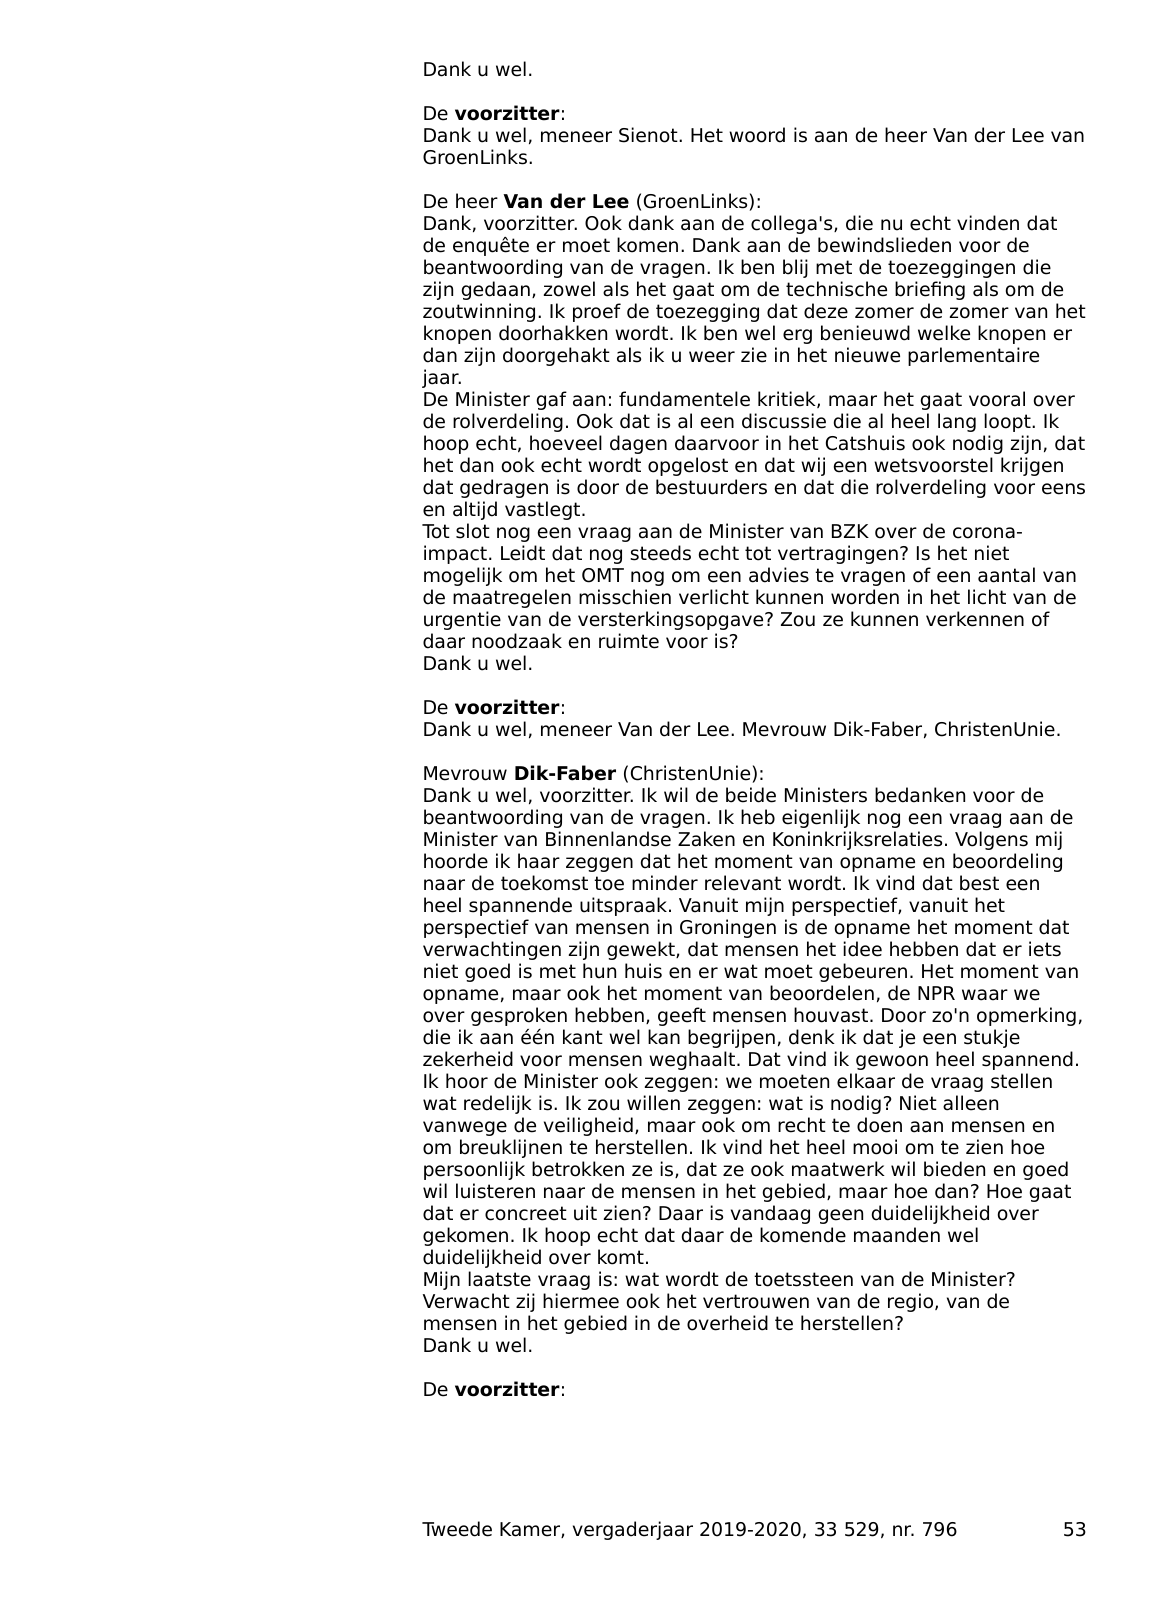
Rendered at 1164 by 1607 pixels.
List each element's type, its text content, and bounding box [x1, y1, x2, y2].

text Tot slot nog een vraag aan de Minister van BZK over de corona-impact. Leidt dat nog steeds echt tot vertragingen? Is het niet mogelijk om het OMT nog om een advies te vragen of een aantal van de maatregelen misschien verlicht kunnen worden in het licht van de urgentie van de versterkingsopgave? Zou ze kunnen verkennen of daar noodzaak en ruimte voor is? [422, 521, 1087, 653]
text Dank u wel, meneer Van der Lee. Mevrouw Dik-Faber, ChristenUnie. [422, 719, 1087, 741]
text De voorzitter: [422, 1379, 1087, 1401]
text Dank u wel. [422, 59, 1087, 81]
text Dank u wel. [422, 1335, 1087, 1357]
text Dank u wel, meneer Sienot. Het woord is aan de heer Van der Lee van GroenLinks. [422, 125, 1087, 169]
text Ik hoor de Minister ook zeggen: we moeten elkaar de vraag stellen wat redelijk is. Ik zou willen zeggen: wat is nodig? Niet alleen vanwege de veiligheid, maar ook om recht te doen aan mensen en om breuklijnen te herstellen. Ik vind het heel mooi om te zien hoe persoonlijk betrokken ze is, dat ze ook maatwerk wil bieden en goed wil luisteren naar de mensen in het gebied, maar hoe dan? Hoe gaat dat er concreet uit zien? Daar is vandaag geen duidelijkheid over gekomen. Ik hoop echt dat daar de komende maanden wel duidelijkheid over komt. [422, 1071, 1087, 1269]
text Dank u wel, voorzitter. Ik wil de beide Ministers bedanken voor de beantwoording van de vragen. Ik heb eigenlijk nog een vraag aan de Minister van Binnenlandse Zaken en Koninkrijksrelaties. Volgens mij hoorde ik haar zeggen dat het moment van opname en beoordeling naar de toekomst toe minder relevant wordt. Ik vind dat best een heel spannende uitspraak. Vanuit mijn perspectief, vanuit het perspectief van mensen in Groningen is de opname het moment dat verwachtingen zijn gewekt, dat mensen het idee hebben dat er iets niet goed is met hun huis en er wat moet gebeuren. Het moment van opname, maar ook het moment van beoordelen, de NPR waar we over gesproken hebben, geeft mensen houvast. Door zo'n opmerking, die ik aan één kant wel kan begrijpen, denk ik dat je een stukje zekerheid voor mensen weghaalt. Dat vind ik gewoon heel spannend. [422, 785, 1087, 1071]
text Mijn laatste vraag is: wat wordt de toetssteen van de Minister? Verwacht zij hiermee ook het vertrouwen van de regio, van de mensen in het gebied in de overheid te herstellen? [422, 1269, 1087, 1335]
text Dank, voorzitter. Ook dank aan de collega's, die nu echt vinden dat de enquête er moet komen. Dank aan de bewindslieden voor de beantwoording van de vragen. Ik ben blij met de toezeggingen die zijn gedaan, zowel als het gaat om de technische briefing als om de zoutwinning. Ik proef de toezegging dat deze zomer de zomer van het knopen doorhakken wordt. Ik ben wel erg benieuwd welke knopen er dan zijn doorgehakt als ik u weer zie in het nieuwe parlementaire jaar. [422, 213, 1087, 389]
text De Minister gaf aan: fundamentele kritiek, maar het gaat vooral over de rolverdeling. Ook dat is al een discussie die al heel lang loopt. Ik hoop echt, hoeveel dagen daarvoor in het Catshuis ook nodig zijn, dat het dan ook echt wordt opgelost en dat wij een wetsvoorstel krijgen dat gedragen is door de bestuurders en dat die rolverdeling voor eens en altijd vastlegt. [422, 389, 1087, 521]
text De voorzitter: [422, 697, 1087, 719]
text De voorzitter: [422, 103, 1087, 125]
text Mevrouw Dik-Faber (ChristenUnie): [422, 763, 1087, 785]
text Dank u wel. [422, 653, 1087, 675]
text De heer Van der Lee (GroenLinks): [422, 191, 1087, 213]
